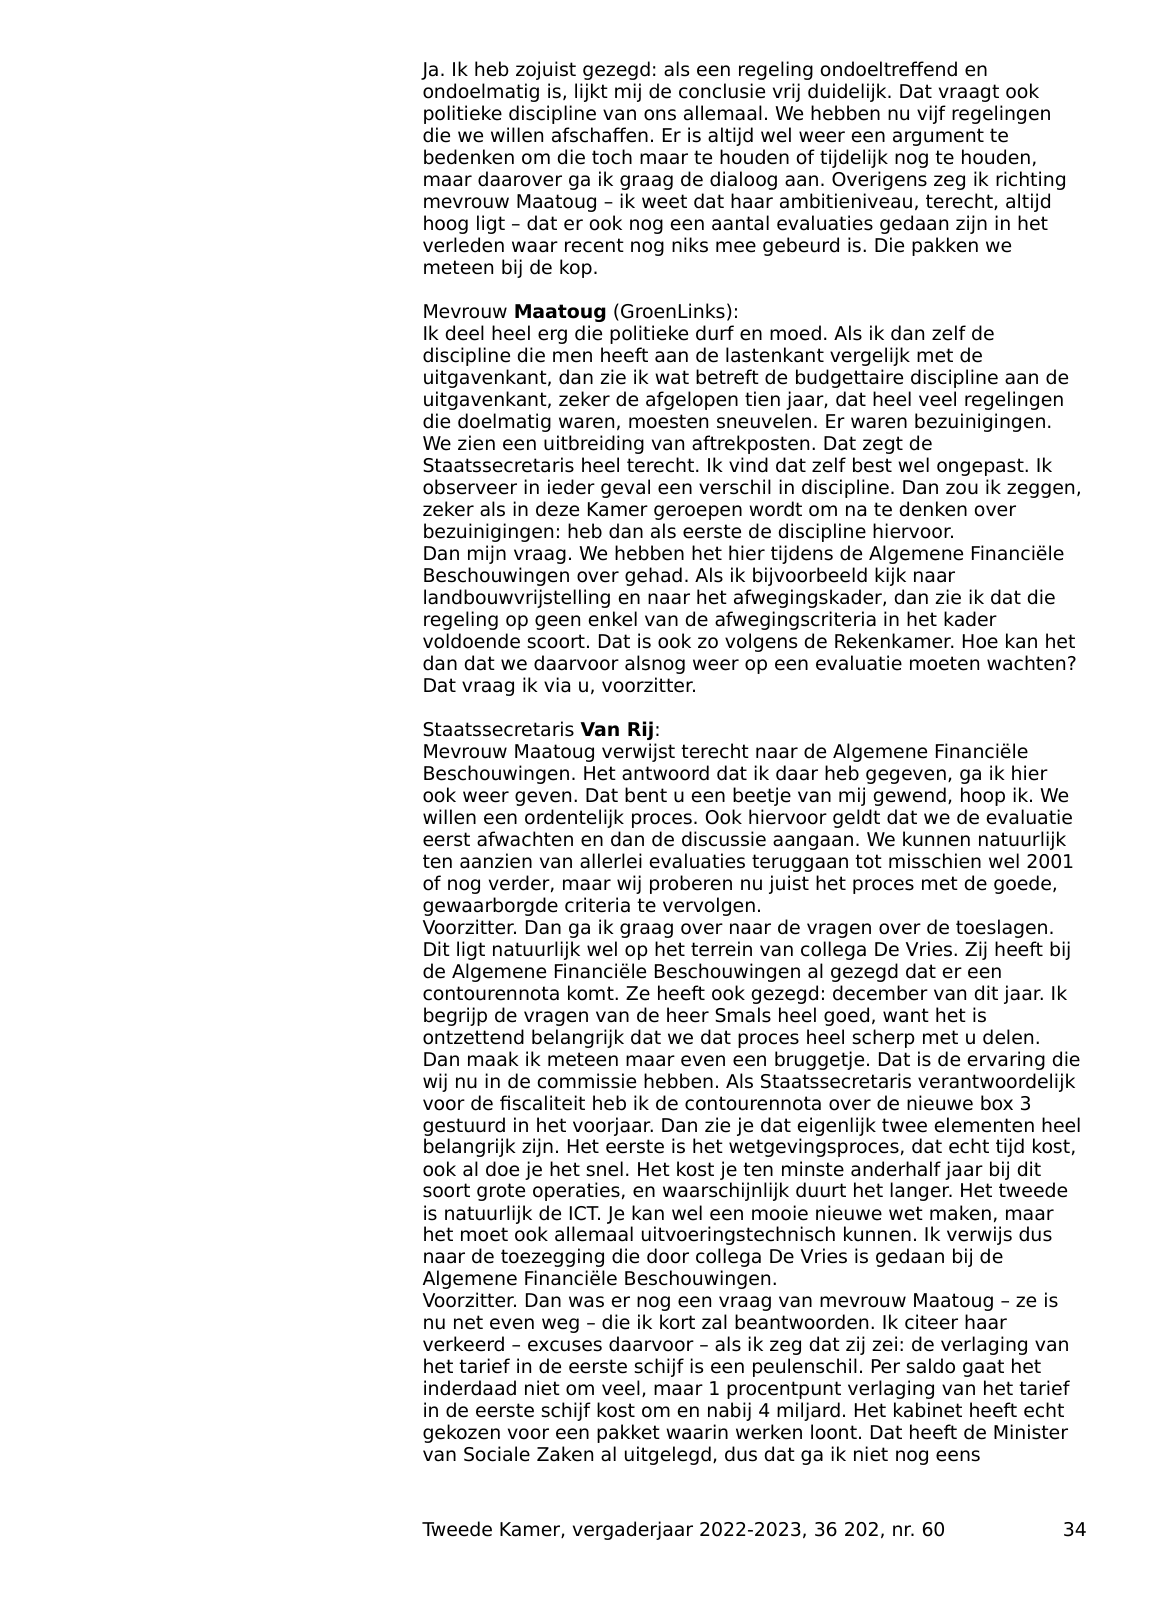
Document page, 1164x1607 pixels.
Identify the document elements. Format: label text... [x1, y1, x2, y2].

text Voorzitter. Dan was er nog een vraag van mevrouw Maatoug – ze is nu net even weg – die ik kort zal beantwoorden. Ik citeer haar verkeerd – excuses daarvoor – als ik zeg dat zij zei: de verlaging van het tarief in de eerste schijf is een peulenschil. Per saldo gaat het inderdaad niet om veel, maar 1 procentpunt verlaging van het tarief in de eerste schijf kost om en nabij 4 miljard. Het kabinet heeft echt gekozen voor een pakket waarin werken loont. Dat heeft de Minister van Sociale Zaken al uitgelegd, dus dat ga ik niet nog eens [422, 1290, 1087, 1466]
text Voorzitter. Dan ga ik graag over naar de vragen over de toeslagen. Dit ligt natuurlijk wel op het terrein van collega De Vries. Zij heeft bij de Algemene Financiële Beschouwingen al gezegd dat er een contourennota komt. Ze heeft ook gezegd: december van dit jaar. Ik begrijp de vragen van de heer Smals heel goed, want het is ontzettend belangrijk dat we dat proces heel scherp met u delen. [422, 917, 1087, 1048]
text Staatssecretaris Van Rij: [422, 719, 1087, 741]
text Ja. Ik heb zojuist gezegd: als een regeling ondoeltreffend en ondoelmatig is, lijkt mij de conclusie vrij duidelijk. Dat vraagt ook politieke discipline van ons allemaal. We hebben nu vijf regelingen die we willen afschaffen. Er is altijd wel weer een argument te bedenken om die toch maar te houden of tijdelijk nog te houden, maar daarover ga ik graag de dialoog aan. Overigens zeg ik richting mevrouw Maatoug – ik weet dat haar ambitieniveau, terecht, altijd hoog ligt – dat er ook nog een aantal evaluaties gedaan zijn in het verleden waar recent nog niks mee gebeurd is. Die pakken we meteen bij de kop. [422, 59, 1087, 279]
text Dan maak ik meteen maar even een bruggetje. Dat is de ervaring die wij nu in de commissie hebben. Als Staatssecretaris verantwoordelijk voor de fiscaliteit heb ik de contourennota over de nieuwe box 3 gestuurd in het voorjaar. Dan zie je dat eigenlijk twee elementen heel belangrijk zijn. Het eerste is het wetgevingsproces, dat echt tijd kost, ook al doe je het snel. Het kost je ten minste anderhalf jaar bij dit soort grote operaties, en waarschijnlijk duurt het langer. Het tweede is natuurlijk de ICT. Je kan wel een mooie nieuwe wet maken, maar het moet ook allemaal uitvoeringstechnisch kunnen. Ik verwijs dus naar de toezegging die door collega De Vries is gedaan bij de Algemene Financiële Beschouwingen. [422, 1048, 1087, 1290]
text Mevrouw Maatoug verwijst terecht naar de Algemene Financiële Beschouwingen. Het antwoord dat ik daar heb gegeven, ga ik hier ook weer geven. Dat bent u een beetje van mij gewend, hoop ik. We willen een ordentelijk proces. Ook hiervoor geldt dat we de evaluatie eerst afwachten en dan de discussie aangaan. We kunnen natuurlijk ten aanzien van allerlei evaluaties teruggaan tot misschien wel 2001 of nog verder, maar wij proberen nu juist het proces met de goede, gewaarborgde criteria te vervolgen. [422, 741, 1087, 917]
text Ik deel heel erg die politieke durf en moed. Als ik dan zelf de discipline die men heeft aan de lastenkant vergelijk met de uitgavenkant, dan zie ik wat betreft de budgettaire discipline aan de uitgavenkant, zeker de afgelopen tien jaar, dat heel veel regelingen die doelmatig waren, moesten sneuvelen. Er waren bezuinigingen. We zien een uitbreiding van aftrekposten. Dat zegt de Staatssecretaris heel terecht. Ik vind dat zelf best wel ongepast. Ik observeer in ieder geval een verschil in discipline. Dan zou ik zeggen, zeker als in deze Kamer geroepen wordt om na te denken over bezuinigingen: heb dan als eerste de discipline hiervoor. [422, 323, 1087, 543]
text Dan mijn vraag. We hebben het hier tijdens de Algemene Financiële Beschouwingen over gehad. Als ik bijvoorbeeld kijk naar landbouwvrijstelling en naar het afwegingskader, dan zie ik dat die regeling op geen enkel van de afwegingscriteria in het kader voldoende scoort. Dat is ook zo volgens de Rekenkamer. Hoe kan het dan dat we daarvoor alsnog weer op een evaluatie moeten wachten? Dat vraag ik via u, voorzitter. [422, 543, 1087, 697]
text Mevrouw Maatoug (GroenLinks): [422, 301, 1087, 323]
